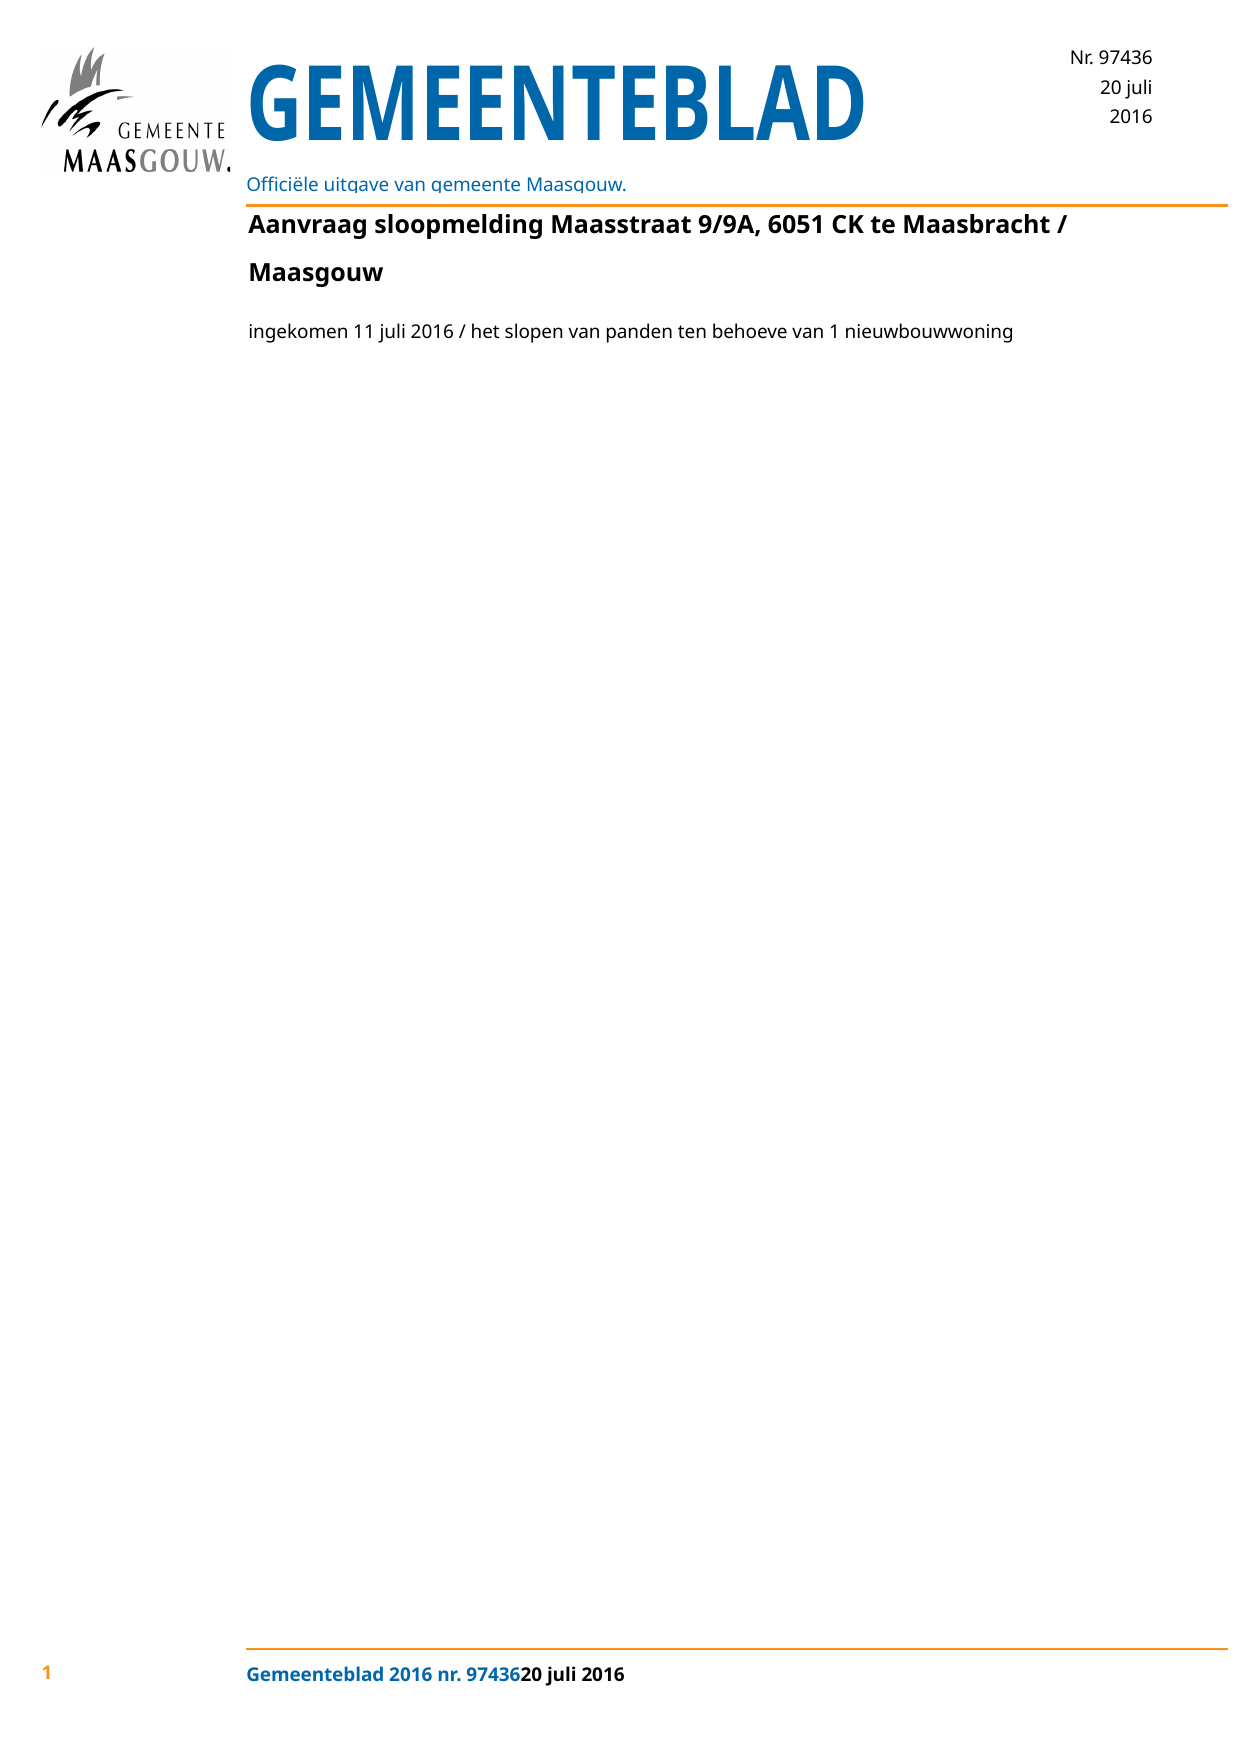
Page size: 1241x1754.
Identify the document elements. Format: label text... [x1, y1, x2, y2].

picture [41, 47, 231, 172]
text ingekomen 11 juli 2016 / het slopen van panden ten behoeve van 1 nieuwbouwwoning [248, 318, 1152, 344]
text Aanvraag sloopmelding Maasstraat 9/9A, 6051 CK te Maasbracht / Maasgouw [248, 207, 1152, 288]
